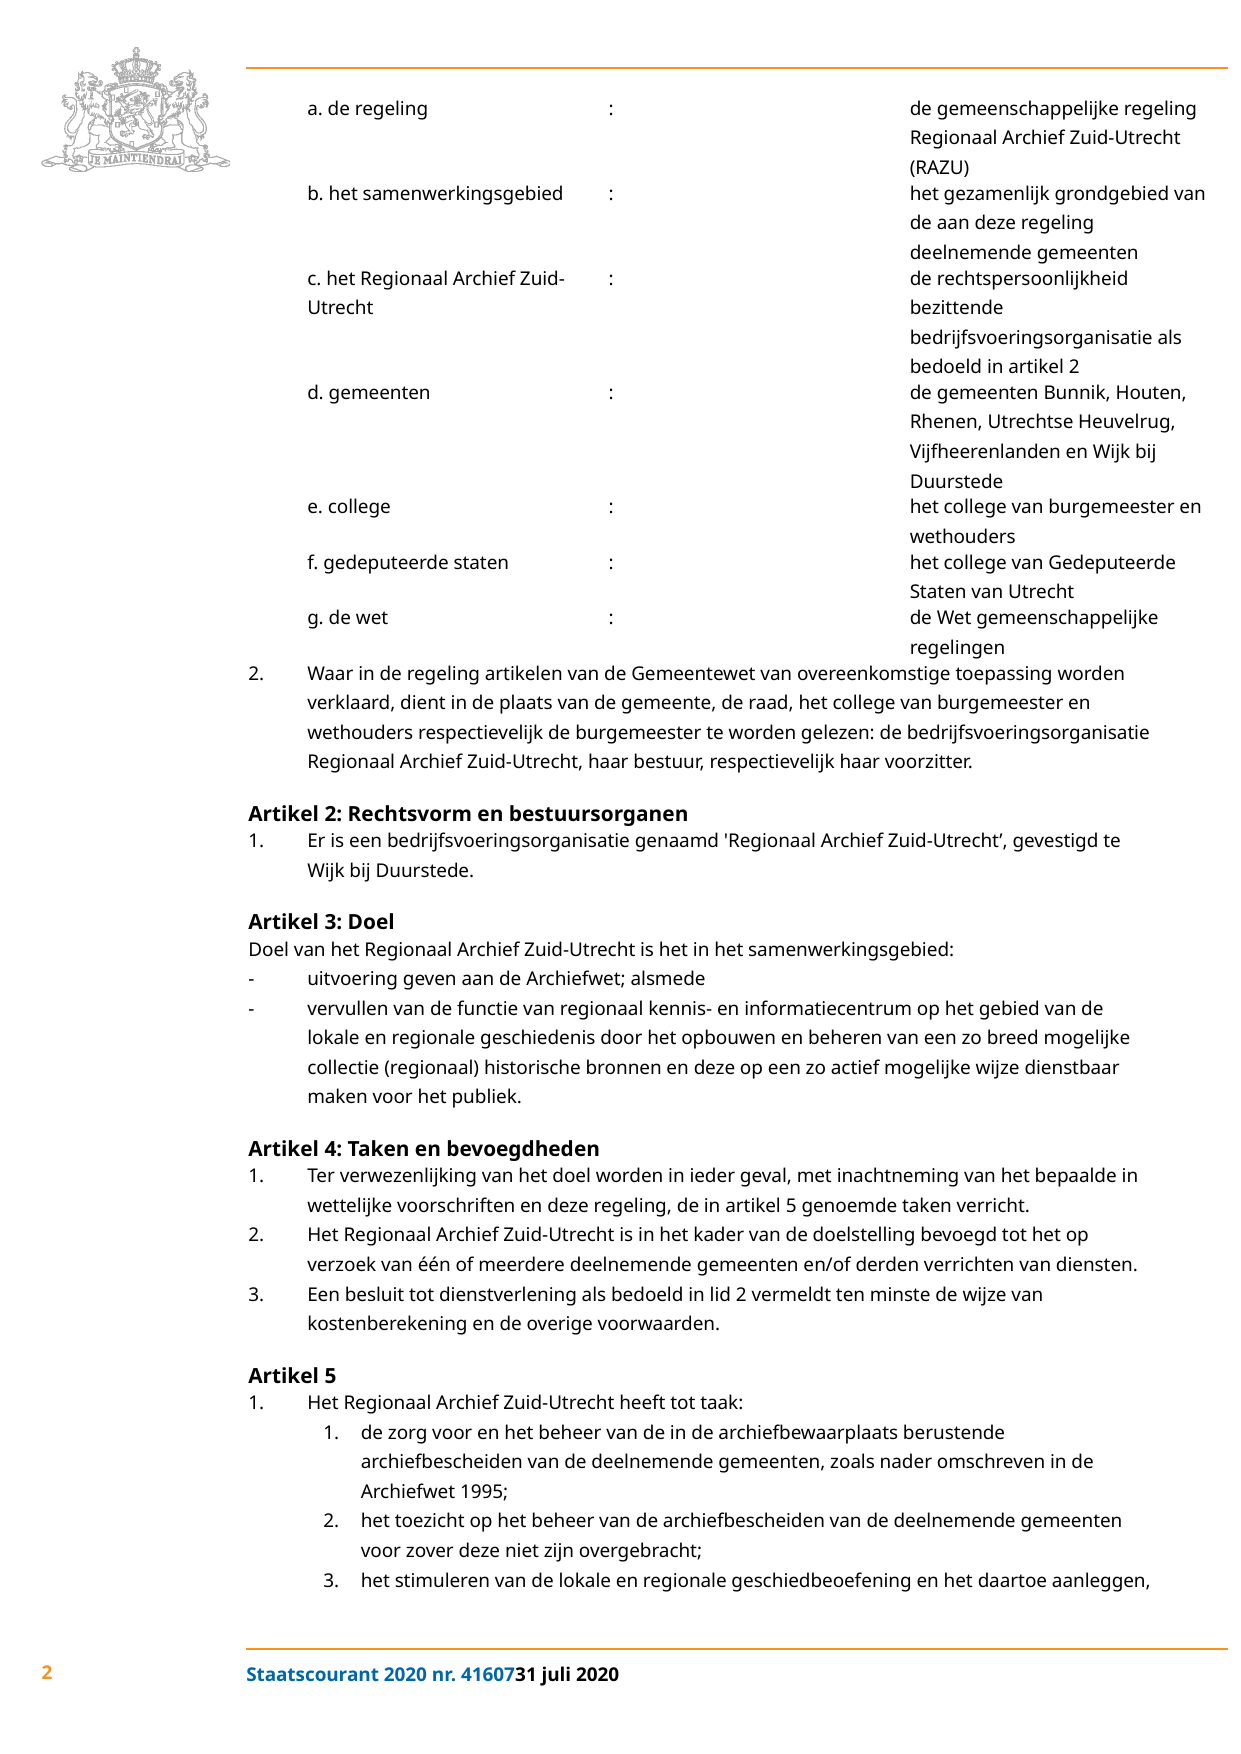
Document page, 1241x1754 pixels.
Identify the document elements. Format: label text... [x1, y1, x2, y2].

text Artikel 2: Rechtsvorm en bestuursorganen [248, 799, 1152, 827]
table_header : [608, 95, 909, 180]
list Waar in de regeling artikelen van de Gemeentewet van overeenkomstige toepassing worden verklaard, dient in de plaats van de gemeente, de raad, het college van burgemeester en wethouders respectievelijk de burgemeester te worden gelezen: de bedrijfsvoeringsorganisatie Regionaal Archief Zuid-Utrecht, haar bestuur, respectievelijk haar voorzitter. [248, 660, 1152, 774]
table_cell de Wet gemeenschappelijke regelingen [910, 604, 1211, 659]
list Ter verwezenlijking van het doel worden in ieder geval, met inachtneming van het bepaalde in wettelijke voorschriften en deze regeling, de in artikel 5 genoemde taken verricht. [248, 1162, 1152, 1218]
list Een besluit tot dienstverlening als bedoeld in lid 2 vermeldt ten minste de wijze van kostenberekening en de overige voorwaarden. [248, 1281, 1152, 1336]
table_cell het college van burgemeester en wethouders [910, 494, 1211, 549]
table_cell het college van Gedeputeerde Staten van Utrecht [910, 549, 1211, 604]
list het stimuleren van de lokale en regionale geschiedbeoefening en het daartoe aanleggen, [323, 1567, 1152, 1592]
list uitvoering geven aan de Archiefwet; alsmede [248, 965, 1152, 991]
text Artikel 5 [248, 1361, 1152, 1389]
table_cell de gemeenten Bunnik, Houten, Rhenen, Utrechtse Heuvelrug, Vijfheerenlanden en Wijk bij Duurstede [910, 379, 1211, 494]
table_cell : [608, 265, 909, 379]
table_header a. de regeling [307, 95, 608, 180]
table_cell : [608, 604, 909, 659]
table_cell c. het Regionaal Archief Zuid-Utrecht [307, 265, 608, 379]
table_cell de rechtspersoonlijkheid bezittende bedrijfsvoeringsorganisatie als bedoeld in artikel 2 [910, 265, 1211, 379]
text Artikel 3: Doel [248, 907, 1152, 936]
list Er is een bedrijfsvoeringsorganisatie genaamd 'Regionaal Archief Zuid-Utrecht’, gevestigd te Wijk bij Duurstede. [248, 827, 1152, 883]
list de zorg voor en het beheer van de in de archiefbewaarplaats berustende archiefbescheiden van de deelnemende gemeenten, zoals nader omschreven in de Archiefwet 1995; [323, 1419, 1152, 1504]
table_cell het gezamenlijk grondgebied van de aan deze regeling deelnemende gemeenten [910, 180, 1211, 265]
table_cell : [608, 494, 909, 549]
table_cell d. gemeenten [307, 379, 608, 494]
list vervullen van de functie van regionaal kennis- en informatiecentrum op het gebied van de lokale en regionale geschiedenis door het opbouwen en beheren van een zo breed mogelijke collectie (regionaal) historische bronnen en deze op een zo actief mogelijke wijze dienstbaar maken voor het publiek. [248, 995, 1152, 1109]
table_cell b. het samenwerkingsgebied [307, 180, 608, 265]
table_cell e. college [307, 494, 608, 549]
text Artikel 4: Taken en bevoegdheden [248, 1134, 1152, 1162]
table_cell g. de wet [307, 604, 608, 659]
list het toezicht op het beheer van de archiefbescheiden van de deelnemende gemeenten voor zover deze niet zijn overgebracht; [323, 1508, 1152, 1563]
table_cell f. gedeputeerde staten [307, 549, 608, 604]
picture [41, 47, 231, 172]
text Doel van het Regionaal Archief Zuid-Utrecht is het in het samenwerkingsgebied: [248, 936, 1152, 961]
table_cell : [608, 180, 909, 265]
table_header de gemeenschappelijke regeling Regionaal Archief Zuid-Utrecht (RAZU) [910, 95, 1211, 180]
table_cell : [608, 379, 909, 494]
list Het Regionaal Archief Zuid-Utrecht heeft tot taak: [248, 1389, 1152, 1415]
table_cell : [608, 549, 909, 604]
list Het Regionaal Archief Zuid-Utrecht is in het kader van de doelstelling bevoegd tot het op verzoek van één of meerdere deelnemende gemeenten en/of derden verrichten van diensten. [248, 1222, 1152, 1277]
